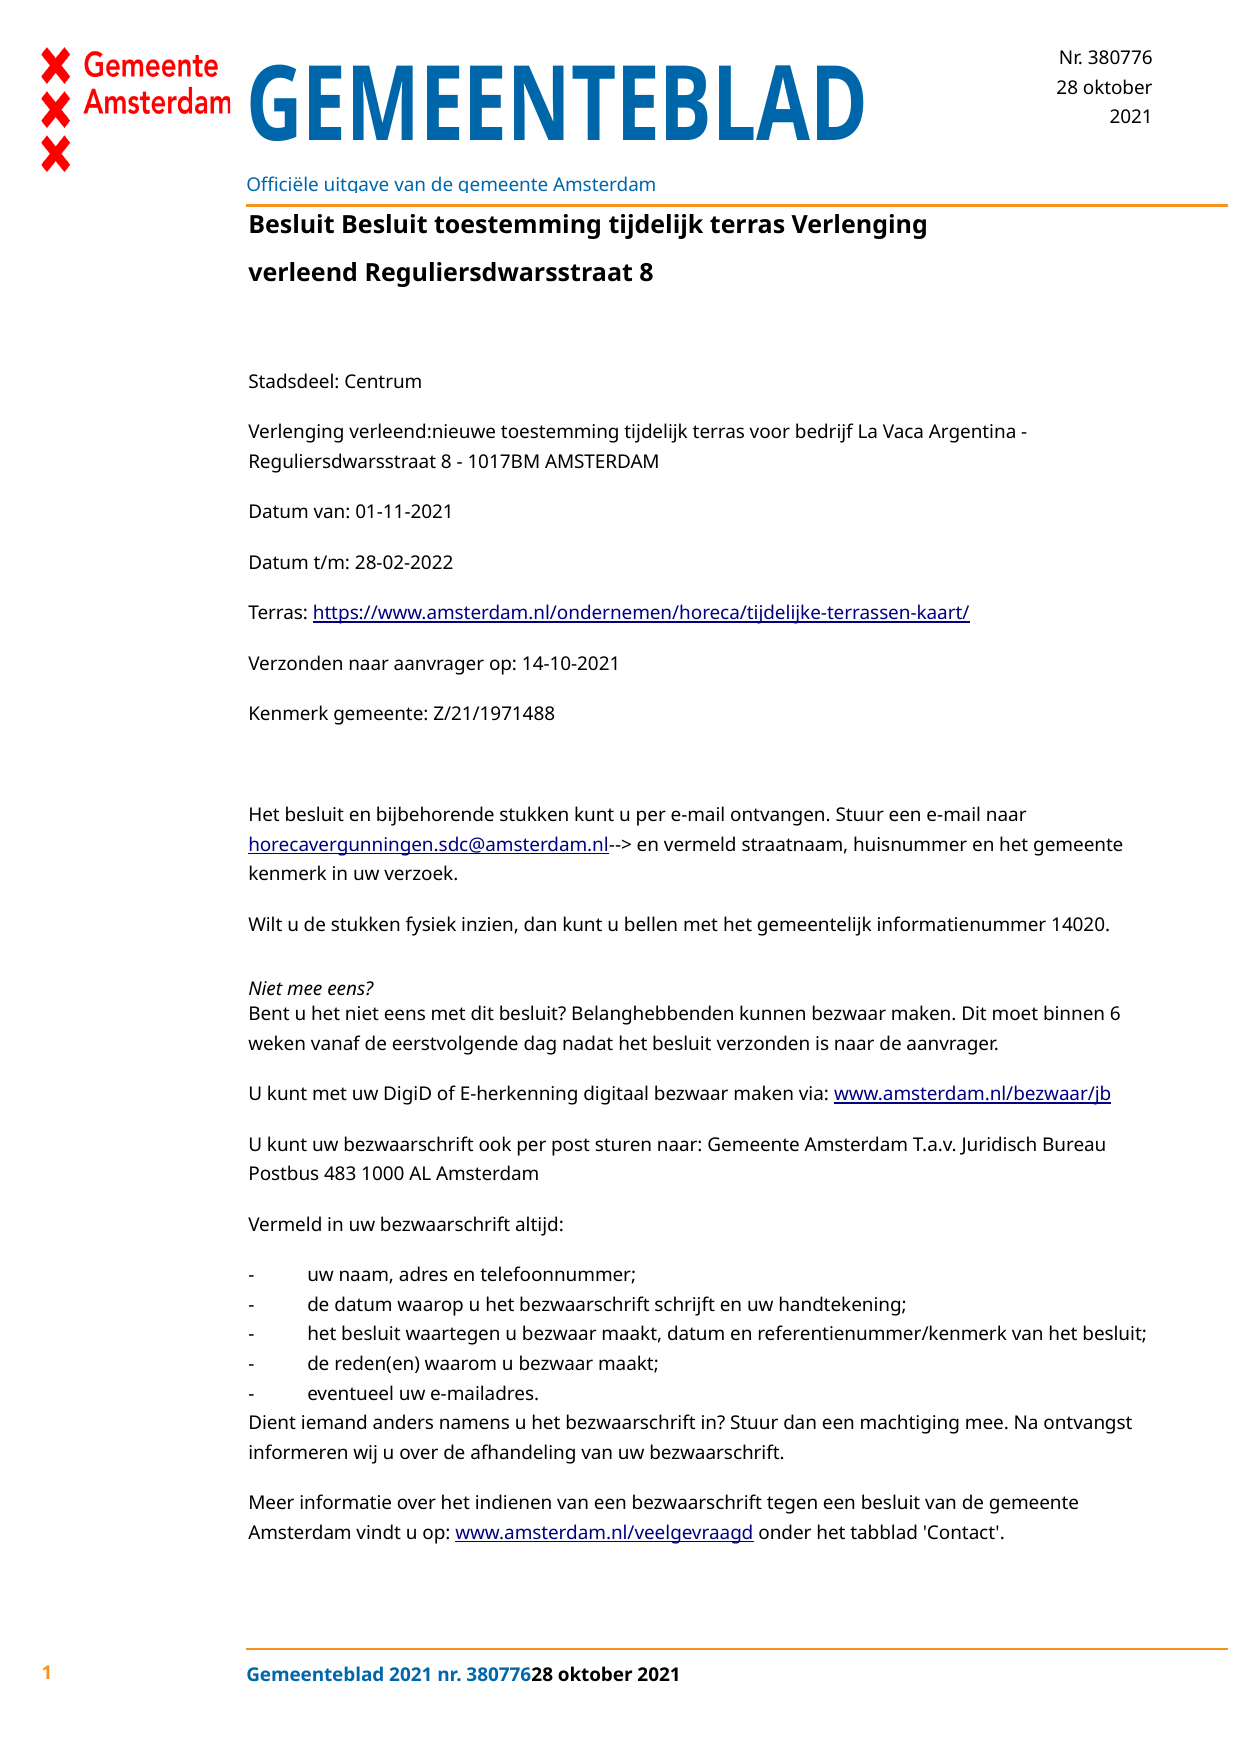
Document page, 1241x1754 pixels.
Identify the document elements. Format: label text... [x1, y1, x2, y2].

text Datum van: 01-11-2021 [248, 499, 1152, 524]
text U kunt uw bezwaarschrift ook per post sturen naar: Gemeente Amsterdam T.a.v. Juridisch Bureau Postbus 483 1000 AL Amsterdam [248, 1131, 1152, 1186]
list de reden(en) waarom u bezwaar maakt; [248, 1350, 1152, 1376]
text Datum t/m: 28-02-2022 [248, 549, 1152, 575]
text Dient iemand anders namens u het bezwaarschrift in? Stuur dan een machtiging mee. Na ontvangst informeren wij u over de afhandeling van uw bezwaarschrift. [248, 1409, 1152, 1464]
text Niet mee eens? [248, 975, 1152, 1001]
text Verzonden naar aanvrager op: 14-10-2021 [248, 650, 1152, 676]
text Vermeld in uw bezwaarschrift altijd: [248, 1211, 1152, 1237]
text Bent u het niet eens met dit besluit? Belanghebbenden kunnen bezwaar maken. Dit moet binnen 6 weken vanaf de eerstvolgende dag nadat het besluit verzonden is naar de aanvrager. [248, 1001, 1152, 1056]
picture [41, 47, 231, 172]
text Kenmerk gemeente: Z/21/1971488 [248, 700, 1152, 726]
text Verlenging verleend:nieuwe toestemming tijdelijk terras voor bedrijf La Vaca Argentina - Reguliersdwarsstraat 8 - 1017BM AMSTERDAM [248, 419, 1152, 474]
text Meer informatie over het indienen van een bezwaarschrift tegen een besluit van de gemeente Amsterdam vindt u op: www.amsterdam.nl/veelgevraagd onder het tabblad 'Contact'. [248, 1489, 1152, 1544]
list eventueel uw e-mailadres. [248, 1380, 1152, 1405]
text Terras: https://www.amsterdam.nl/ondernemen/horeca/tijdelijke-terrassen-kaart/ [248, 599, 1152, 625]
list het besluit waartegen u bezwaar maakt, datum en referentienummer/kenmerk van het besluit; [248, 1321, 1152, 1346]
text Stadsdeel: Centrum [248, 368, 1152, 394]
text U kunt met uw DigiD of E-herkenning digitaal bezwaar maken via: www.amsterdam.nl/bezwaar/jb [248, 1081, 1152, 1106]
list uw naam, adres en telefoonnummer; [248, 1261, 1152, 1287]
list de datum waarop u het bezwaarschrift schrijft en uw handtekening; [248, 1291, 1152, 1317]
text Het besluit en bijbehorende stukken kunt u per e-mail ontvangen. Stuur een e-mail naar horecavergunningen.sdc@amsterdam.nl--> en vermeld straatnaam, huisnummer en het gemeente kenmerk in uw verzoek. [248, 801, 1152, 886]
text Wilt u de stukken fysiek inzien, dan kunt u bellen met het gemeentelijk informatienummer 14020. [248, 911, 1152, 937]
text Besluit Besluit toestemming tijdelijk terras Verlenging verleend Reguliersdwarsstraat 8 [248, 207, 1152, 288]
